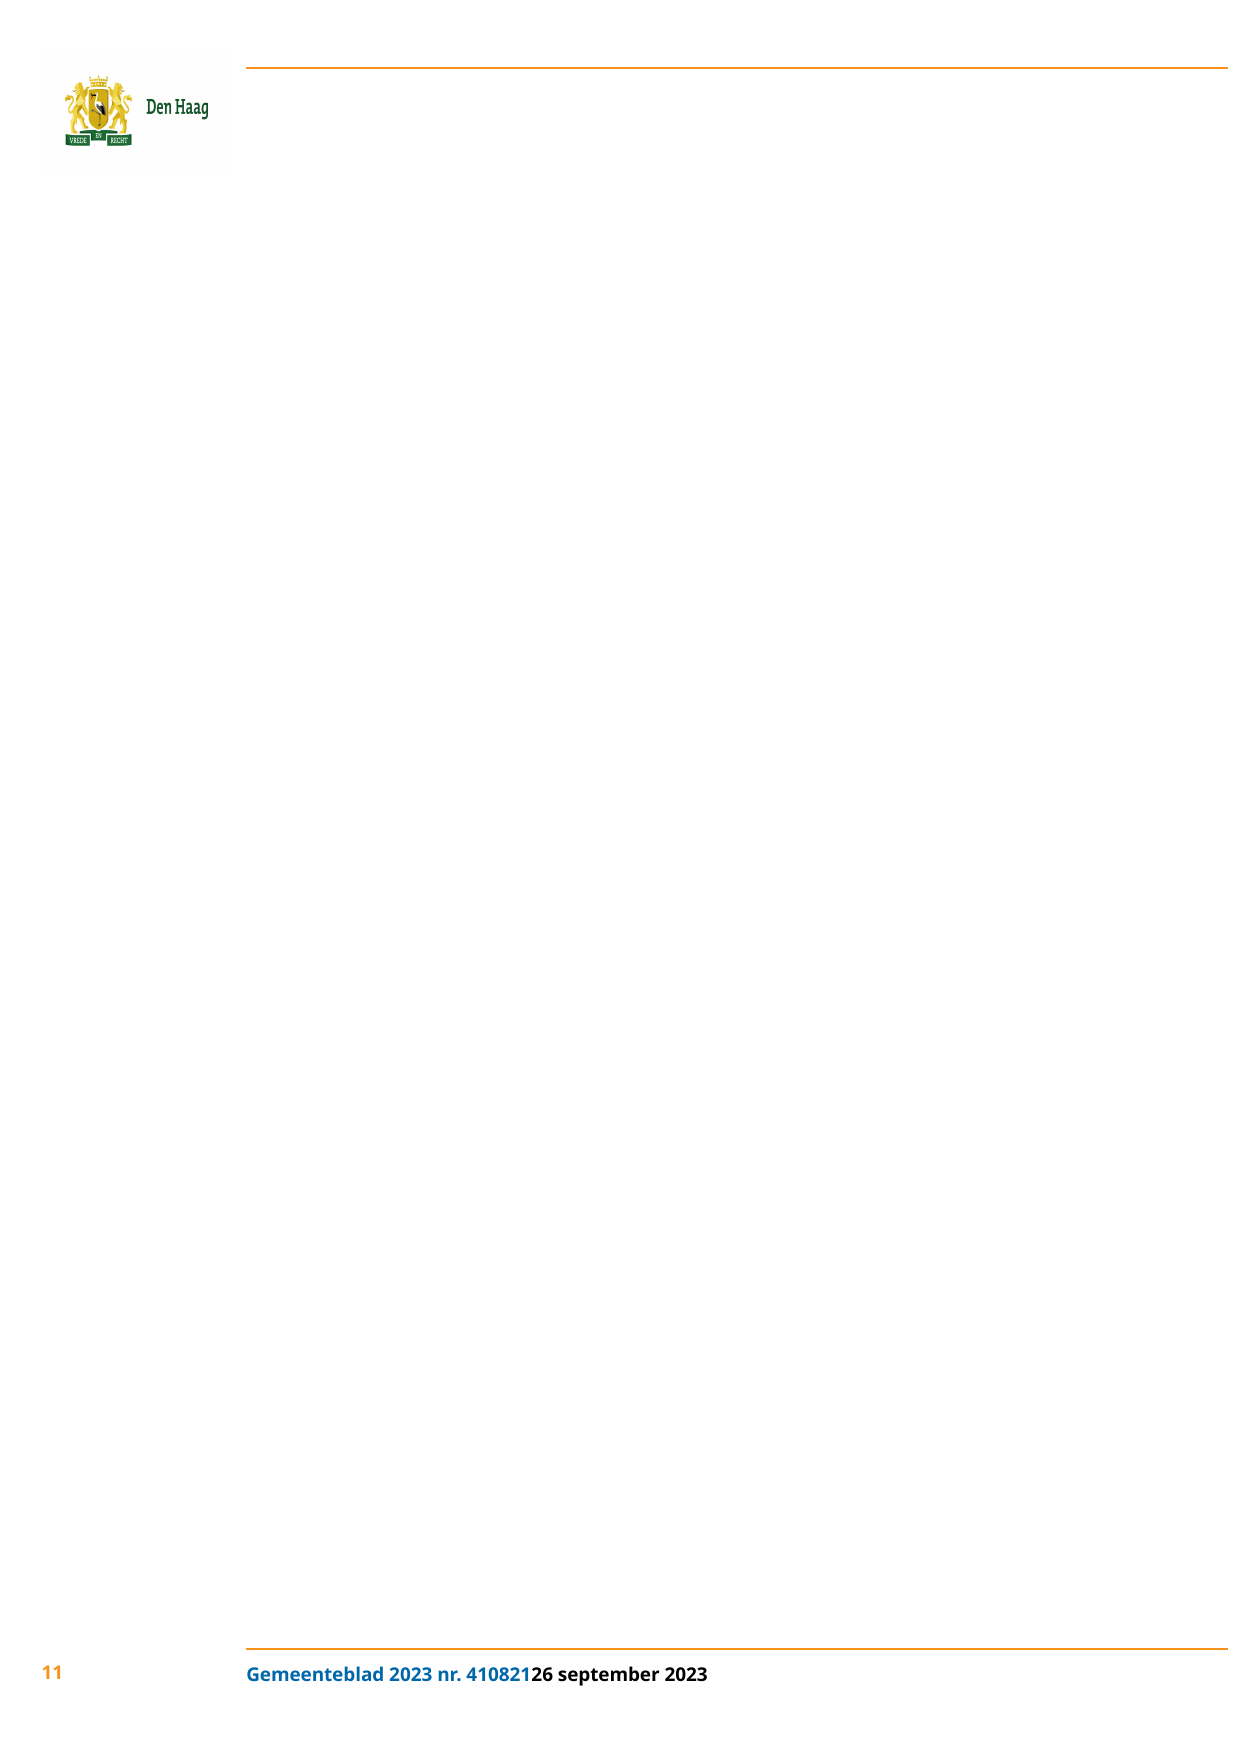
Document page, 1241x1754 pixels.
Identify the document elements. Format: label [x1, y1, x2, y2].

picture [41, 47, 231, 172]
